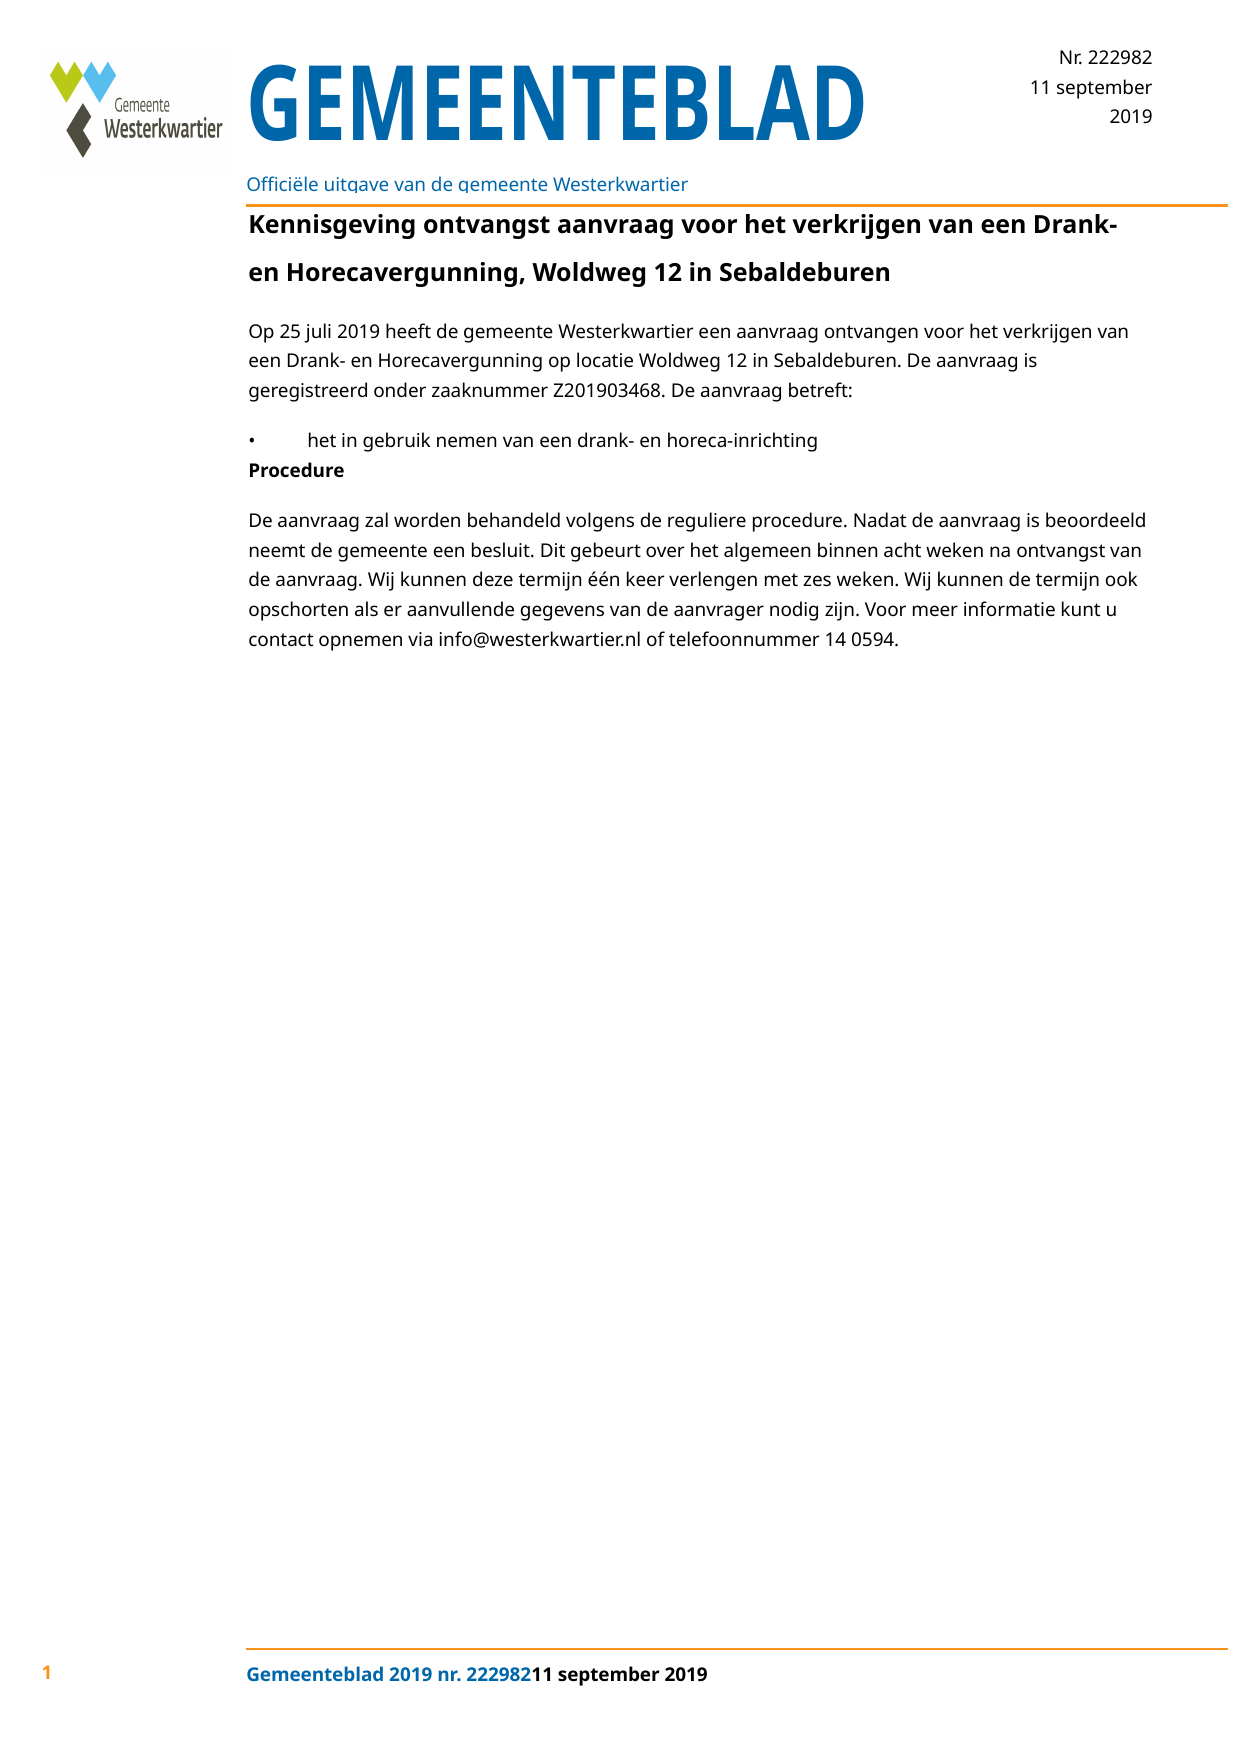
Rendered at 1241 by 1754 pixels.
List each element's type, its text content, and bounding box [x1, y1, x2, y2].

text De aanvraag zal worden behandeld volgens de reguliere procedure. Nadat de aanvraag is beoordeeld neemt de gemeente een besluit. Dit gebeurt over het algemeen binnen acht weken na ontvangst van de aanvraag. Wij kunnen deze termijn één keer verlengen met zes weken. Wij kunnen de termijn ook opschorten als er aanvullende gegevens van de aanvrager nodig zijn. Voor meer informatie kunt u contact opnemen via info@westerkwartier.nl of telefoonnummer 14 0594. [248, 507, 1152, 652]
text Op 25 juli 2019 heeft de gemeente Westerkwartier een aanvraag ontvangen voor het verkrijgen van een Drank- en Horecavergunning op locatie Woldweg 12 in Sebaldeburen. De aanvraag is geregistreerd onder zaaknummer Z201903468. De aanvraag betreft: [248, 318, 1152, 403]
list het in gebruik nemen van een drank- en horeca-inrichting [248, 427, 1152, 453]
text Procedure [248, 457, 1152, 483]
picture [41, 47, 231, 172]
text Kennisgeving ontvangst aanvraag voor het verkrijgen van een Drank- en Horecavergunning, Woldweg 12 in Sebaldeburen [248, 207, 1152, 288]
